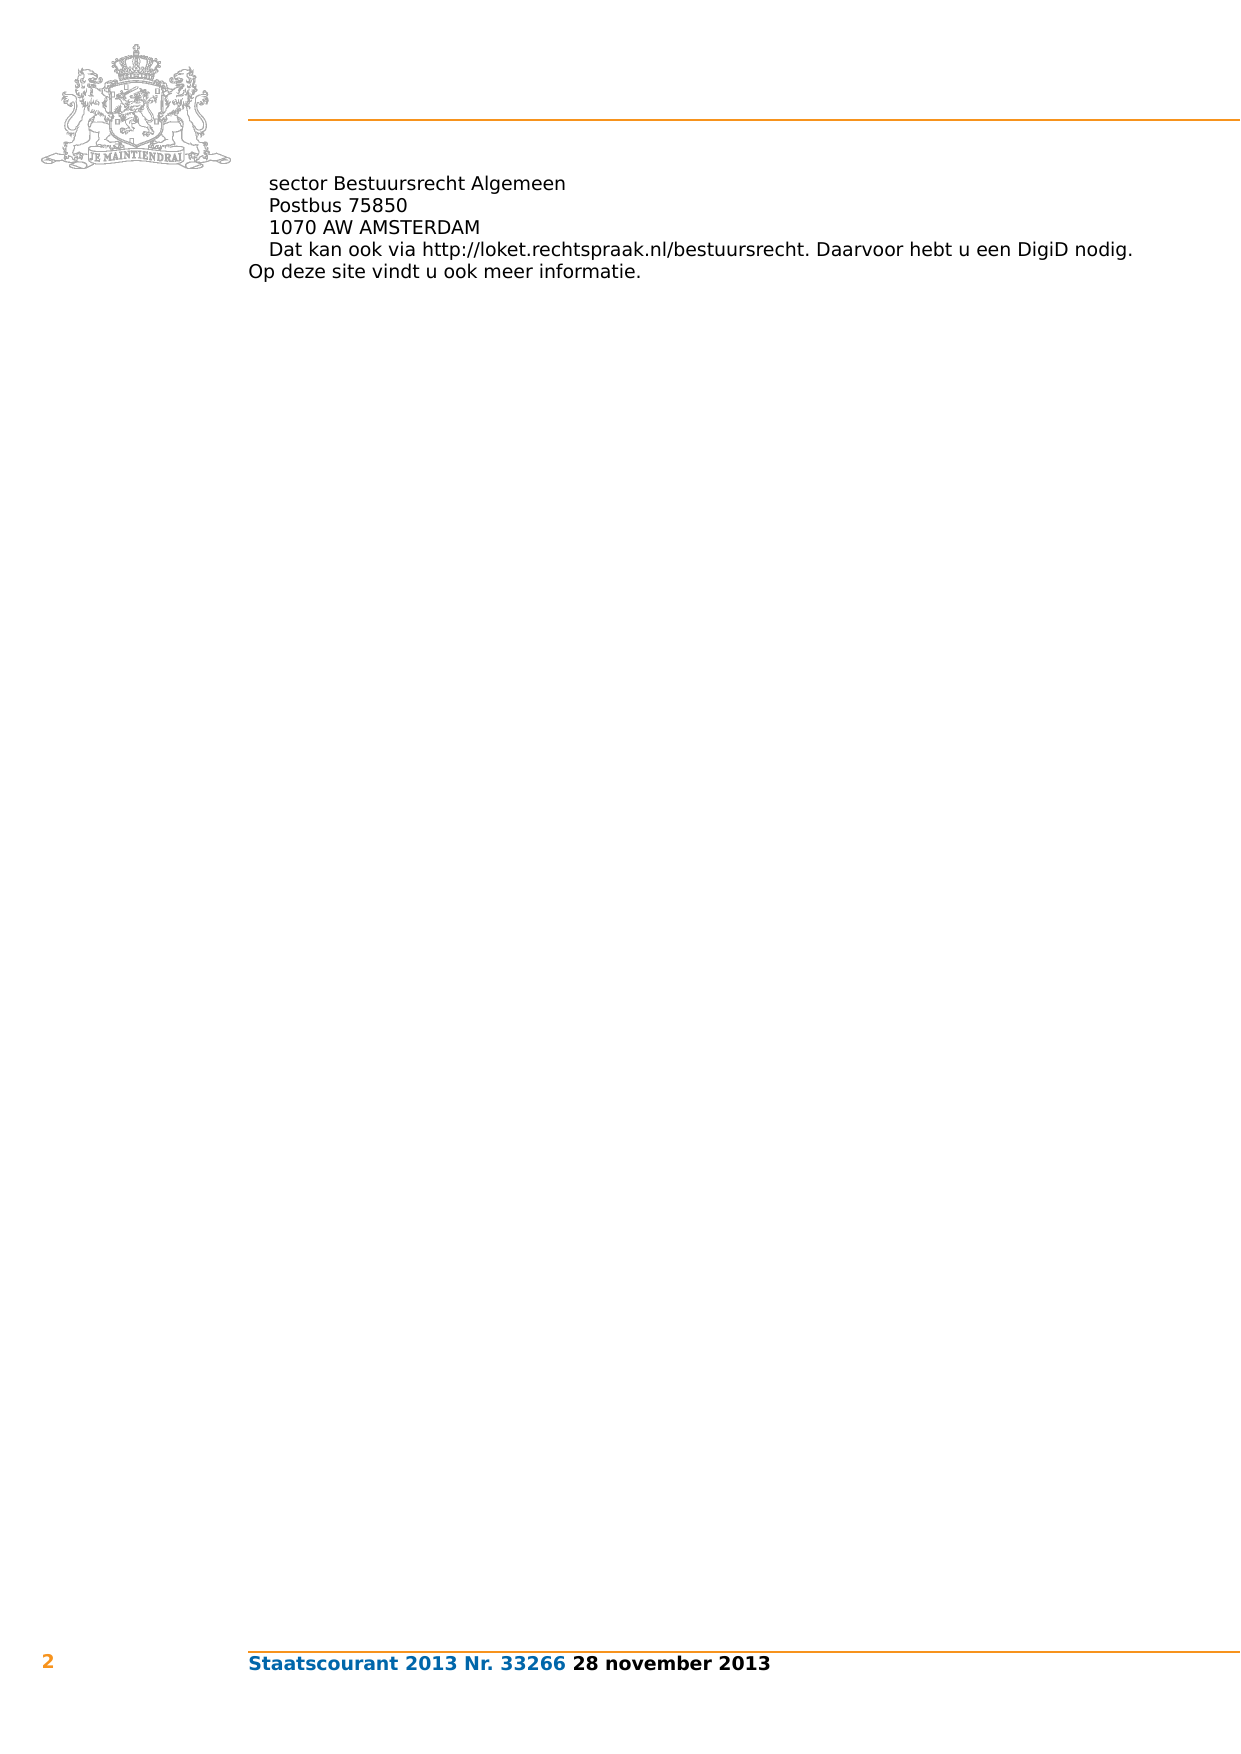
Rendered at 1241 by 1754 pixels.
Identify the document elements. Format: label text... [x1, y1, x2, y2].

text 1070 AW AMSTERDAM [248, 217, 1163, 239]
picture [41, 44, 231, 169]
text Postbus 75850 [248, 195, 1163, 217]
text Dat kan ook via http://loket.rechtspraak.nl/bestuursrecht. Daarvoor hebt u een DigiD nodig. Op deze site vindt u ook meer informatie. [248, 239, 1163, 283]
text sector Bestuursrecht Algemeen [248, 173, 1163, 195]
